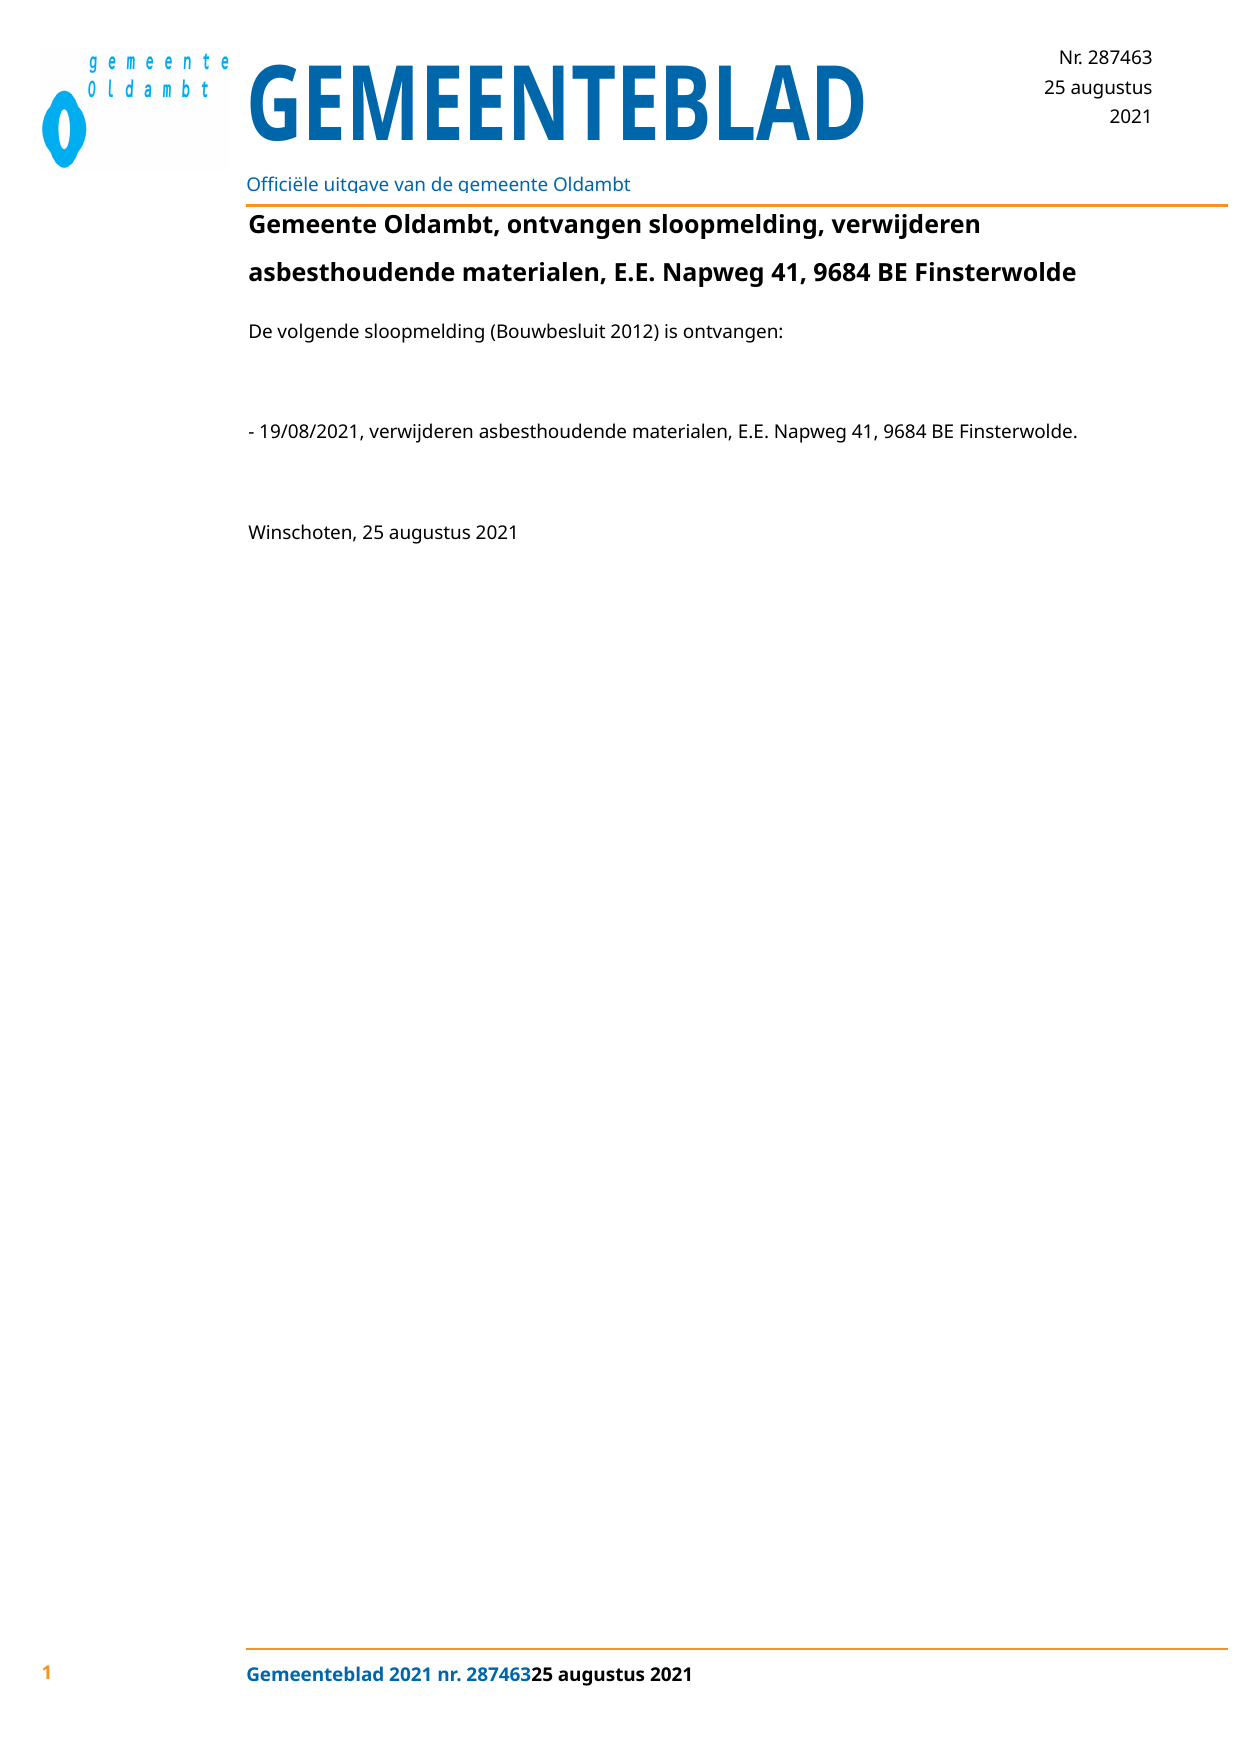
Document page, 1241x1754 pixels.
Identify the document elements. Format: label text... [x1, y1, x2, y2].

text Winschoten, 25 augustus 2021 [248, 519, 1152, 545]
text De volgende sloopmelding (Bouwbesluit 2012) is ontvangen: [248, 318, 1152, 344]
picture [41, 47, 231, 172]
text - 19/08/2021, verwijderen asbesthoudende materialen, E.E. Napweg 41, 9684 BE Finsterwolde. [248, 419, 1152, 444]
text Gemeente Oldambt, ontvangen sloopmelding, verwijderen asbesthoudende materialen, E.E. Napweg 41, 9684 BE Finsterwolde [248, 207, 1152, 288]
